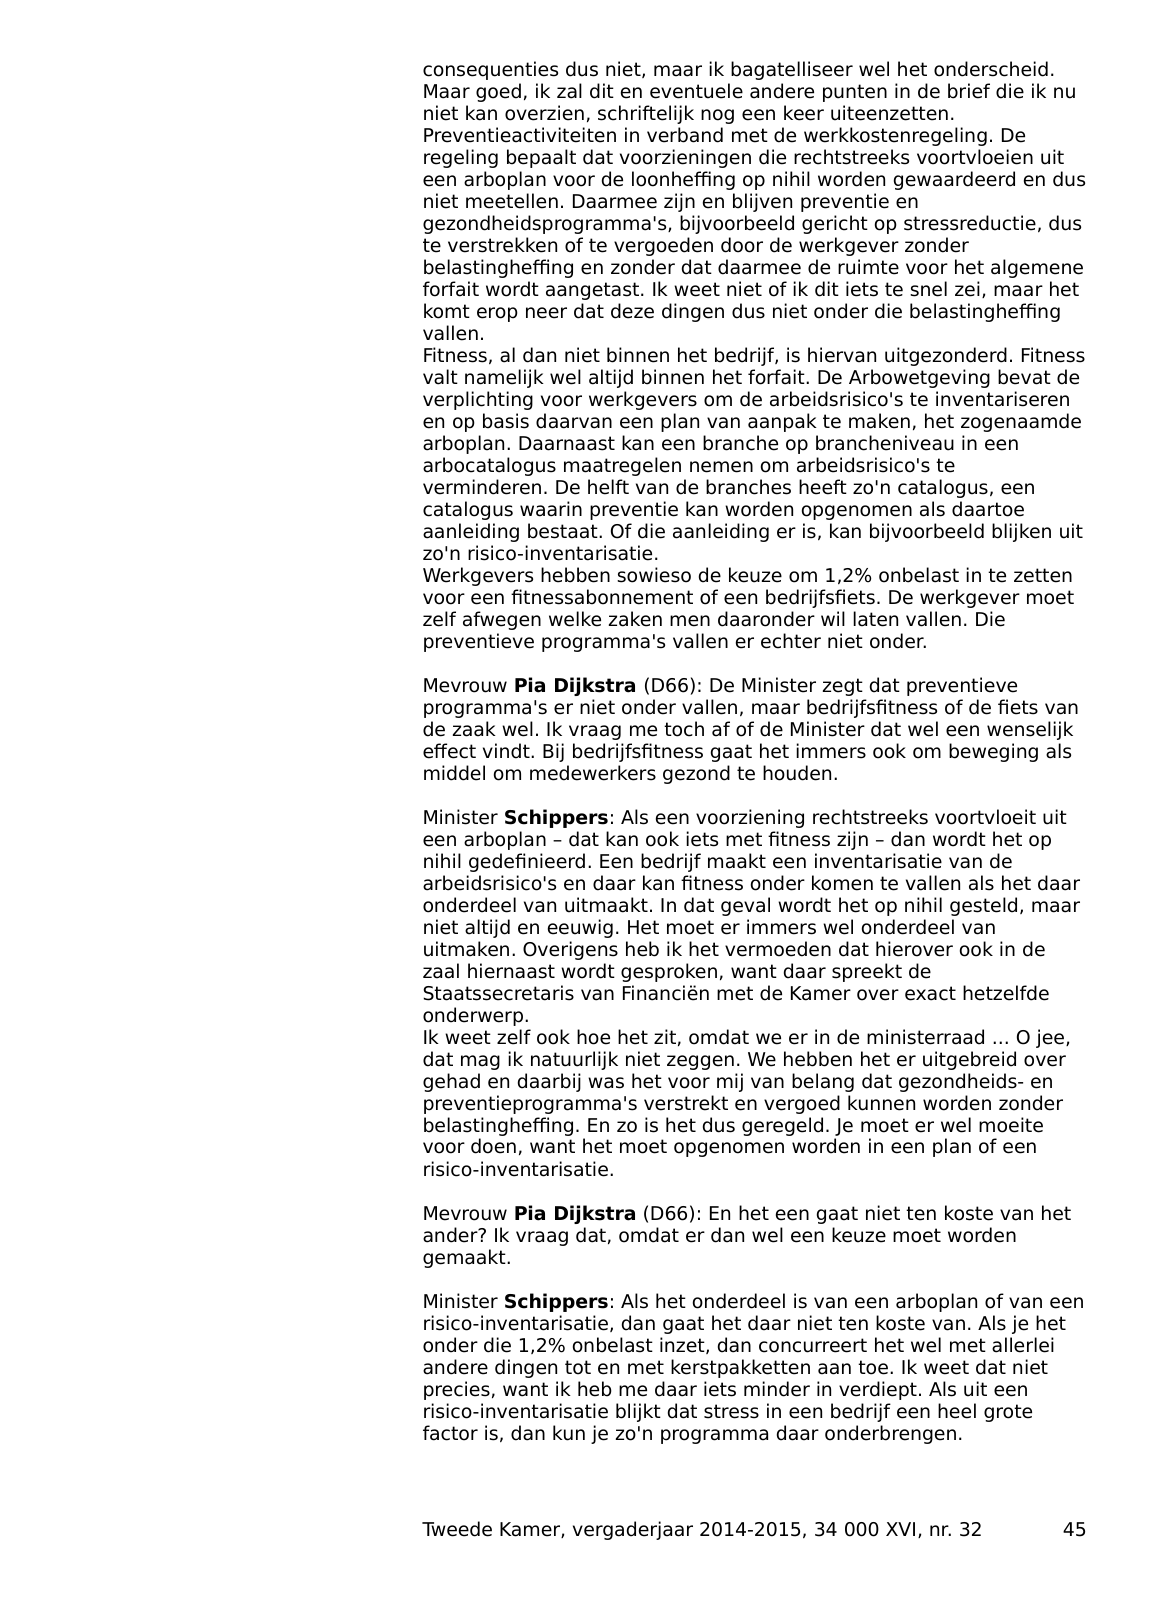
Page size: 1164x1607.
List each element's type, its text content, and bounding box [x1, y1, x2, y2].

text Mevrouw Pia Dijkstra (D66): En het een gaat niet ten koste van het ander? Ik vraag dat, omdat er dan wel een keuze moet worden gemaakt. [422, 1203, 1087, 1268]
text Preventieactiviteiten in verband met de werkkostenregeling. De regeling bepaalt dat voorzieningen die rechtstreeks voortvloeien uit een arboplan voor de loonheffing op nihil worden gewaardeerd en dus niet meetellen. Daarmee zijn en blijven preventie en gezondheidsprogramma's, bijvoorbeeld gericht op stressreductie, dus te verstrekken of te vergoeden door de werkgever zonder belastingheffing en zonder dat daarmee de ruimte voor het algemene forfait wordt aangetast. Ik weet niet of ik dit iets te snel zei, maar het komt erop neer dat deze dingen dus niet onder die belastingheffing vallen. [422, 125, 1087, 345]
text consequenties dus niet, maar ik bagatelliseer wel het onderscheid. Maar goed, ik zal dit en eventuele andere punten in de brief die ik nu niet kan overzien, schriftelijk nog een keer uiteenzetten. [422, 59, 1087, 125]
text Minister Schippers: Als het onderdeel is van een arboplan of van een risico-inventarisatie, dan gaat het daar niet ten koste van. Als je het onder die 1,2% onbelast inzet, dan concurreert het wel met allerlei andere dingen tot en met kerstpakketten aan toe. Ik weet dat niet precies, want ik heb me daar iets minder in verdiept. Als uit een risico-inventarisatie blijkt dat stress in een bedrijf een heel grote factor is, dan kun je zo'n programma daar onderbrengen. [422, 1291, 1087, 1444]
text Mevrouw Pia Dijkstra (D66): De Minister zegt dat preventieve programma's er niet onder vallen, maar bedrijfsfitness of de fiets van de zaak wel. Ik vraag me toch af of de Minister dat wel een wenselijk effect vindt. Bij bedrijfsfitness gaat het immers ook om beweging als middel om medewerkers gezond te houden. [422, 675, 1087, 784]
text Fitness, al dan niet binnen het bedrijf, is hiervan uitgezonderd. Fitness valt namelijk wel altijd binnen het forfait. De Arbowetgeving bevat de verplichting voor werkgevers om de arbeidsrisico's te inventariseren en op basis daarvan een plan van aanpak te maken, het zogenaamde arboplan. Daarnaast kan een branche op brancheniveau in een arbocatalogus maatregelen nemen om arbeidsrisico's te verminderen. De helft van de branches heeft zo'n catalogus, een catalogus waarin preventie kan worden opgenomen als daartoe aanleiding bestaat. Of die aanleiding er is, kan bijvoorbeeld blijken uit zo'n risico-inventarisatie. [422, 345, 1087, 564]
text Minister Schippers: Als een voorziening rechtstreeks voortvloeit uit een arboplan – dat kan ook iets met fitness zijn – dan wordt het op nihil gedefinieerd. Een bedrijf maakt een inventarisatie van de arbeidsrisico's en daar kan fitness onder komen te vallen als het daar onderdeel van uitmaakt. In dat geval wordt het op nihil gesteld, maar niet altijd en eeuwig. Het moet er immers wel onderdeel van uitmaken. Overigens heb ik het vermoeden dat hierover ook in de zaal hiernaast wordt gesproken, want daar spreekt de Staatssecretaris van Financiën met de Kamer over exact hetzelfde onderwerp. [422, 807, 1087, 1027]
text Ik weet zelf ook hoe het zit, omdat we er in de ministerraad ... O jee, dat mag ik natuurlijk niet zeggen. We hebben het er uitgebreid over gehad en daarbij was het voor mij van belang dat gezondheids- en preventieprogramma's verstrekt en vergoed kunnen worden zonder belastingheffing. En zo is het dus geregeld. Je moet er wel moeite voor doen, want het moet opgenomen worden in een plan of een risico-inventarisatie. [422, 1027, 1087, 1180]
text Werkgevers hebben sowieso de keuze om 1,2% onbelast in te zetten voor een fitnessabonnement of een bedrijfsfiets. De werkgever moet zelf afwegen welke zaken men daaronder wil laten vallen. Die preventieve programma's vallen er echter niet onder. [422, 564, 1087, 652]
